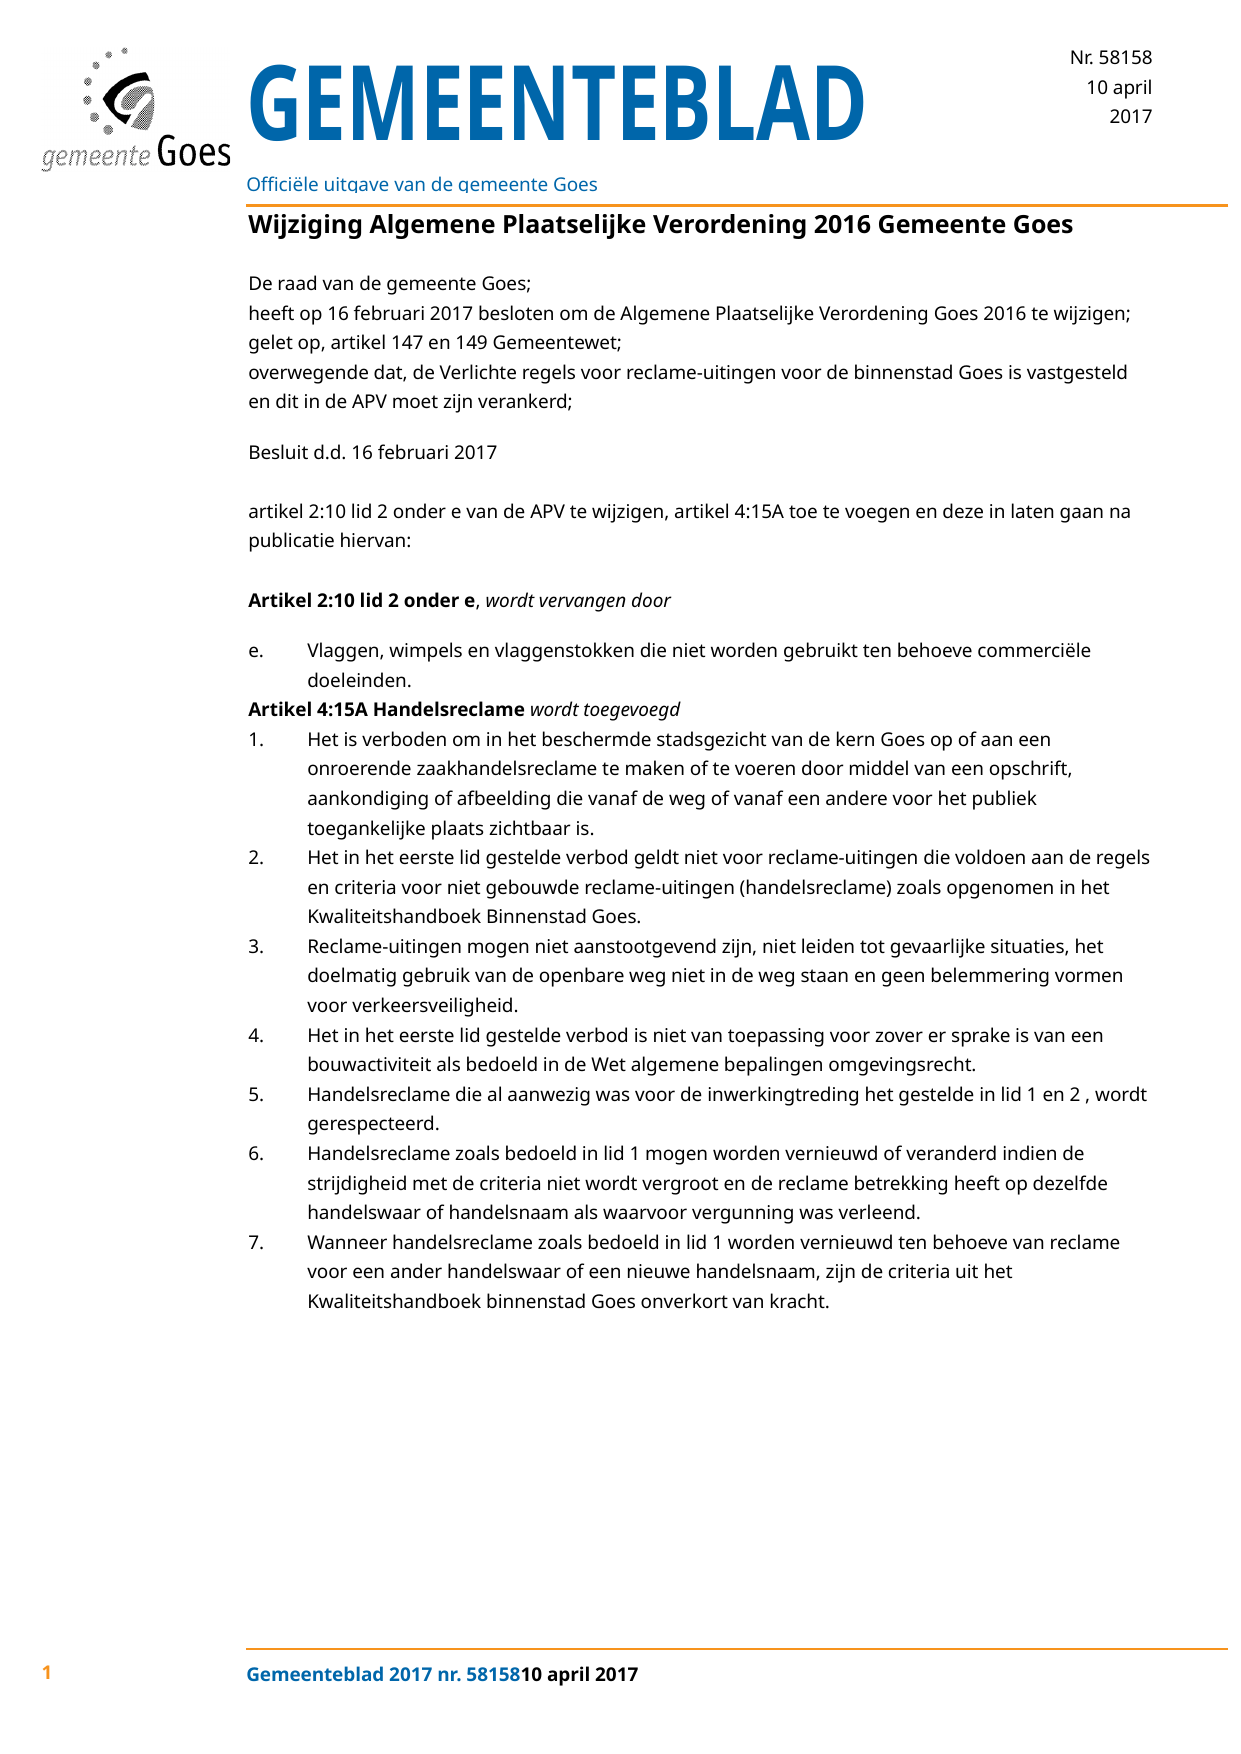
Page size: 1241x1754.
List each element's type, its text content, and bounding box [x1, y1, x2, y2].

list Handelsreclame zoals bedoeld in lid 1 mogen worden vernieuwd of veranderd indien de strijdigheid met de criteria niet wordt vergroot en de reclame betrekking heeft op dezelfde handelswaar of handelsnaam als waarvoor vergunning was verleend. [248, 1140, 1152, 1225]
text gelet op, artikel 147 en 149 Gemeentewet; [248, 329, 1152, 355]
text Artikel 4:15A Handelsreclame wordt toegevoegd [248, 696, 1152, 722]
list Vlaggen, wimpels en vlaggenstokken die niet worden gebruikt ten behoeve commerciële doeleinden. [248, 637, 1152, 693]
text overwegende dat, de Verlichte regels voor reclame-uitingen voor de binnenstad Goes is vastgesteld en dit in de APV moet zijn verankerd; [248, 359, 1152, 414]
list Reclame-uitingen mogen niet aanstootgevend zijn, niet leiden tot gevaarlijke situaties, het doelmatig gebruik van de openbare weg niet in de weg staan en geen belemmering vormen voor verkeersveiligheid. [248, 933, 1152, 1018]
text Besluit d.d. 16 februari 2017 [248, 439, 1152, 465]
picture [41, 47, 231, 172]
text Wijziging Algemene Plaatselijke Verordening 2016 Gemeente Goes [248, 207, 1152, 241]
list Wanneer handelsreclame zoals bedoeld in lid 1 worden vernieuwd ten behoeve van reclame voor een ander handelswaar of een nieuwe handelsnaam, zijn de criteria uit het Kwaliteitshandboek binnenstad Goes onverkort van kracht. [248, 1229, 1152, 1314]
list Het is verboden om in het beschermde stadsgezicht van de kern Goes op of aan een onroerende zaakhandelsreclame te maken of te voeren door middel van een opschrift, aankondiging of afbeelding die vanaf de weg of vanaf een andere voor het publiek toegankelijke plaats zichtbaar is. [248, 726, 1152, 841]
text artikel 2:10 lid 2 onder e van de APV te wijzigen, artikel 4:15A toe te voegen en deze in laten gaan na publicatie hiervan: [248, 498, 1152, 553]
list Het in het eerste lid gestelde verbod is niet van toepassing voor zover er sprake is van een bouwactiviteit als bedoeld in de Wet algemene bepalingen omgevingsrecht. [248, 1022, 1152, 1077]
text heeft op 16 februari 2017 besloten om de Algemene Plaatselijke Verordening Goes 2016 te wijzigen; [248, 300, 1152, 326]
text Artikel 2:10 lid 2 onder e, wordt vervangen door [248, 587, 1152, 613]
list Handelsreclame die al aanwezig was voor de inwerkingtreding het gestelde in lid 1 en 2 , wordt gerespecteerd. [248, 1081, 1152, 1136]
text De raad van de gemeente Goes; [248, 270, 1152, 296]
list Het in het eerste lid gestelde verbod geldt niet voor reclame-uitingen die voldoen aan de regels en criteria voor niet gebouwde reclame-uitingen (handelsreclame) zoals opgenomen in het Kwaliteitshandboek Binnenstad Goes. [248, 844, 1152, 929]
